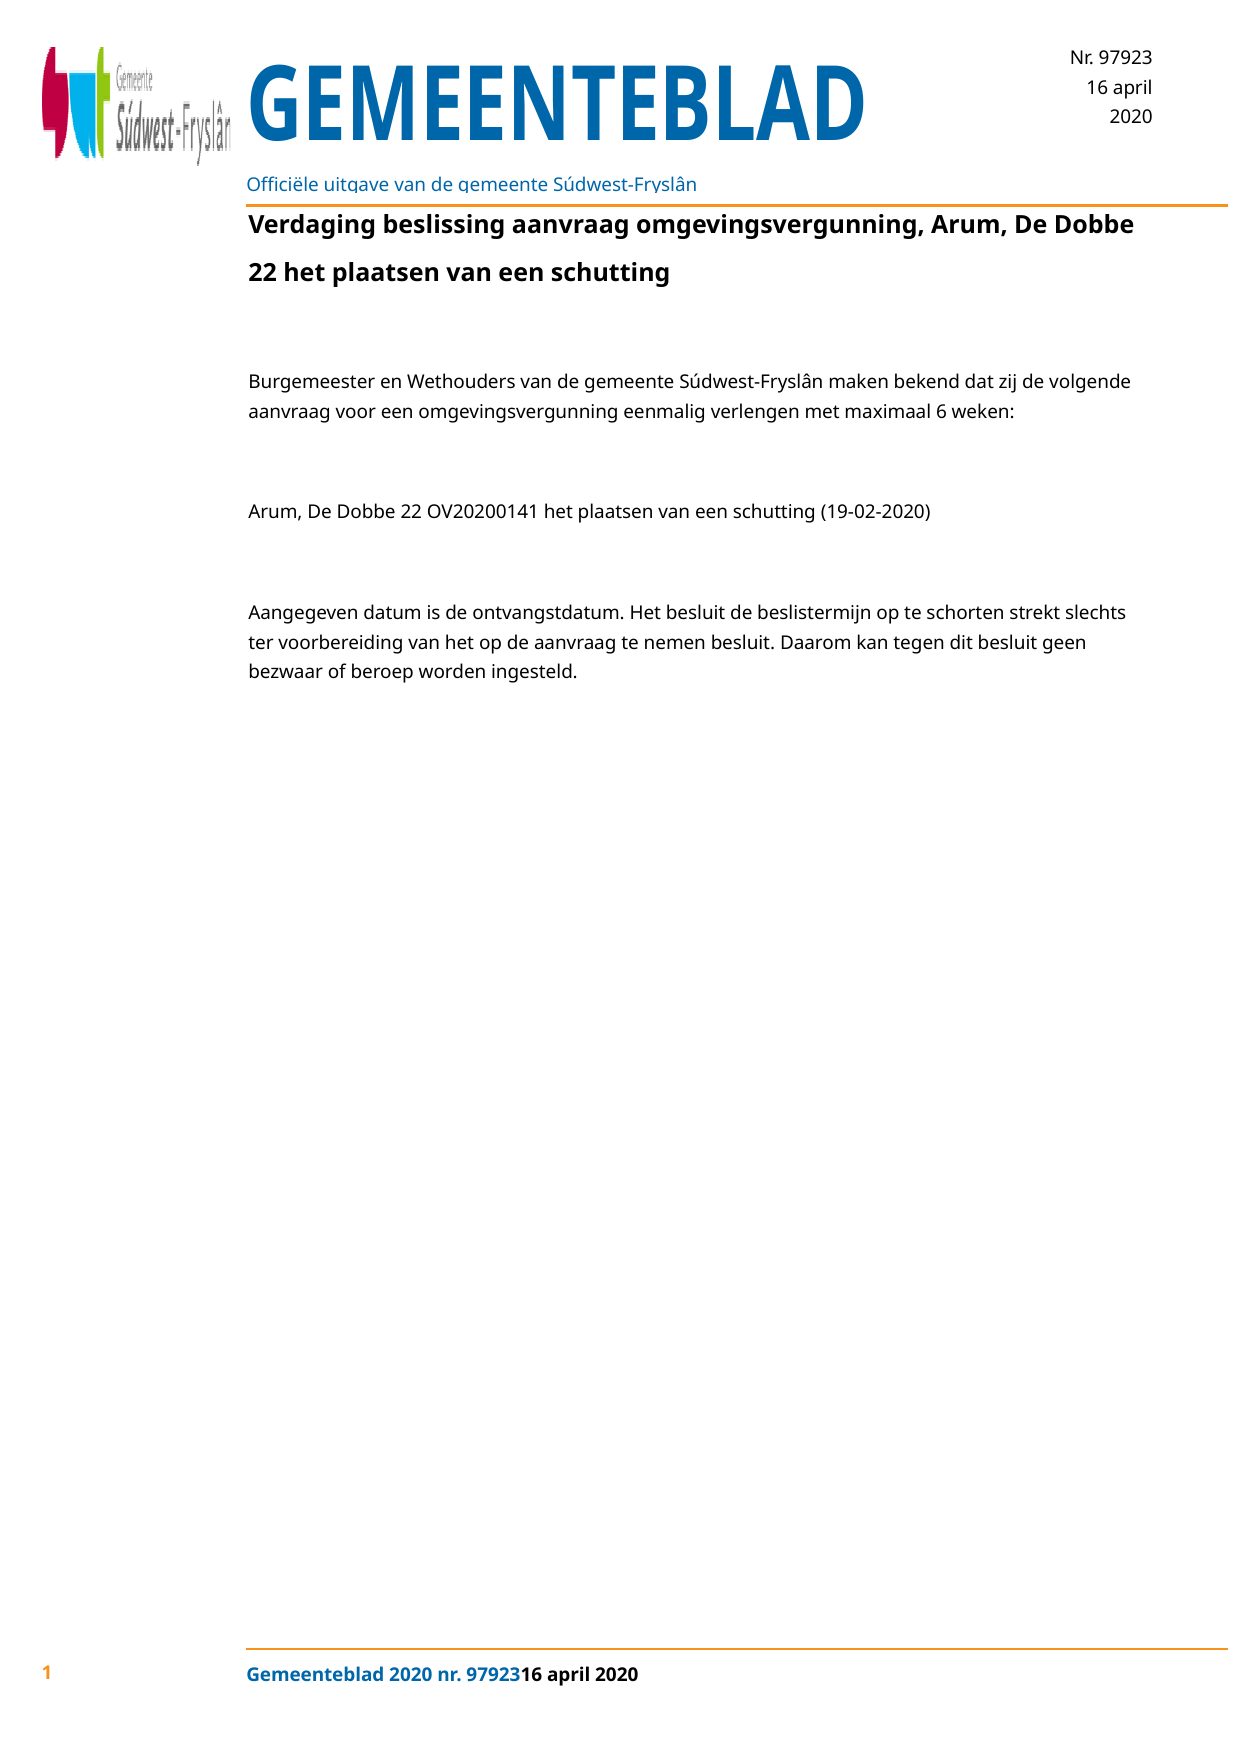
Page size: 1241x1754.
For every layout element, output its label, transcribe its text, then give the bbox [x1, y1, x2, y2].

text Verdaging beslissing aanvraag omgevingsvergunning, Arum, De Dobbe 22 het plaatsen van een schutting [248, 207, 1152, 288]
text Aangegeven datum is de ontvangstdatum. Het besluit de beslistermijn op te schorten strekt slechts ter voorbereiding van het op de aanvraag te nemen besluit. Daarom kan tegen dit besluit geen bezwaar of beroep worden ingesteld. [248, 599, 1152, 684]
text Burgemeester en Wethouders van de gemeente Súdwest-Fryslân maken bekend dat zij de volgende aanvraag voor een omgevingsvergunning eenmalig verlengen met maximaal 6 weken: [248, 368, 1152, 424]
text Arum, De Dobbe 22 OV20200141 het plaatsen van een schutting (19-02-2020) [248, 499, 1152, 524]
picture [41, 47, 231, 172]
